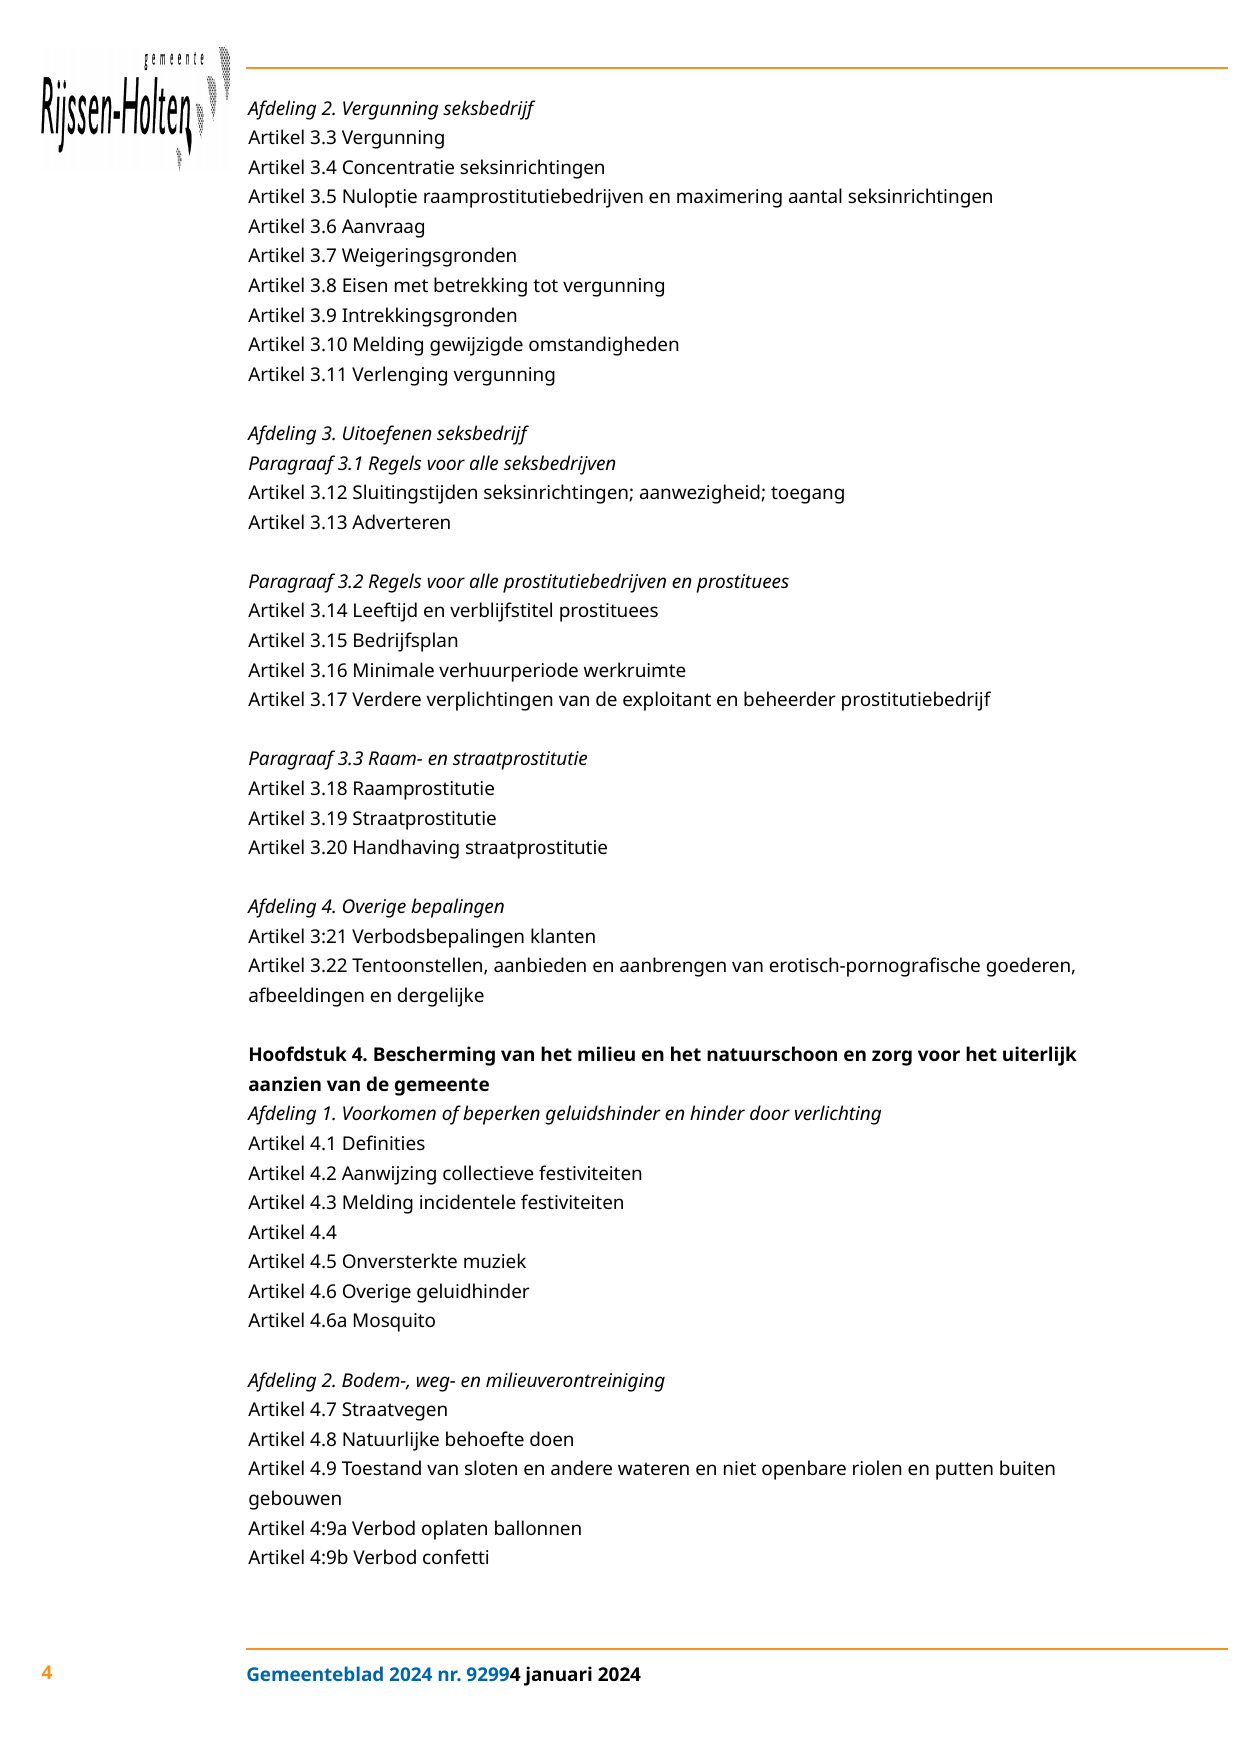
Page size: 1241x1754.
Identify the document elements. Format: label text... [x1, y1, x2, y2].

text Artikel 3.18 Raamprostitutie [248, 775, 1152, 801]
text Afdeling 2. Bodem-, weg- en milieuverontreiniging [248, 1367, 1152, 1393]
text Artikel 3.11 Verlenging vergunning [248, 361, 1152, 387]
text Artikel 3.20 Handhaving straatprostitutie [248, 834, 1152, 860]
text Artikel 3.7 Weigeringsgronden [248, 243, 1152, 268]
text Afdeling 4. Overige bepalingen [248, 893, 1152, 919]
text Artikel 4.3 Melding incidentele festiviteiten [248, 1189, 1152, 1215]
text Artikel 3.22 Tentoonstellen, aanbieden en aanbrengen van erotisch-pornografische goederen, afbeeldingen en dergelijke [248, 953, 1152, 1008]
text Artikel 4.4 [248, 1219, 1152, 1245]
text Artikel 3.15 Bedrijfsplan [248, 627, 1152, 653]
text Artikel 4:9a Verbod oplaten ballonnen [248, 1515, 1152, 1541]
text Artikel 3.10 Melding gewijzigde omstandigheden [248, 331, 1152, 357]
text Artikel 4.5 Onversterkte muziek [248, 1248, 1152, 1274]
text Artikel 3.17 Verdere verplichtingen van de exploitant en beheerder prostitutiebedrijf [248, 686, 1152, 712]
text Artikel 3.6 Aanvraag [248, 213, 1152, 239]
text Paragraaf 3.2 Regels voor alle prostitutiebedrijven en prostituees [248, 568, 1152, 594]
text Artikel 3.9 Intrekkingsgronden [248, 302, 1152, 328]
picture [41, 47, 231, 172]
text Afdeling 2. Vergunning seksbedrijf [248, 95, 1152, 121]
text Artikel 3:21 Verbodsbepalingen klanten [248, 923, 1152, 949]
text Artikel 4.2 Aanwijzing collectieve festiviteiten [248, 1160, 1152, 1186]
text Artikel 3.5 Nuloptie raamprostitutiebedrijven en maximering aantal seksinrichtingen [248, 183, 1152, 209]
text Artikel 4:9b Verbod confetti [248, 1544, 1152, 1570]
text Artikel 3.3 Vergunning [248, 124, 1152, 150]
text Artikel 3.14 Leeftijd en verblijfstitel prostituees [248, 598, 1152, 623]
text Artikel 3.19 Straatprostitutie [248, 805, 1152, 831]
text Artikel 4.9 Toestand van sloten en andere wateren en niet openbare riolen en putten buiten gebouwen [248, 1456, 1152, 1511]
text Artikel 3.4 Concentratie seksinrichtingen [248, 154, 1152, 180]
text Artikel 4.7 Straatvegen [248, 1396, 1152, 1422]
text Artikel 3.16 Minimale verhuurperiode werkruimte [248, 657, 1152, 683]
text Artikel 4.6a Mosquito [248, 1308, 1152, 1333]
text Hoofdstuk 4. Bescherming van het milieu en het natuurschoon en zorg voor het uiterlijk aanzien van de gemeente [248, 1041, 1152, 1097]
text Artikel 3.8 Eisen met betrekking tot vergunning [248, 272, 1152, 298]
text Afdeling 1. Voorkomen of beperken geluidshinder en hinder door verlichting [248, 1101, 1152, 1126]
text Paragraaf 3.1 Regels voor alle seksbedrijven [248, 450, 1152, 476]
text Paragraaf 3.3 Raam- en straatprostitutie [248, 746, 1152, 771]
text Artikel 4.6 Overige geluidhinder [248, 1278, 1152, 1304]
text Artikel 4.1 Definities [248, 1130, 1152, 1156]
text Afdeling 3. Uitoefenen seksbedrijf [248, 420, 1152, 446]
text Artikel 4.8 Natuurlijke behoefte doen [248, 1426, 1152, 1452]
text Artikel 3.13 Adverteren [248, 509, 1152, 535]
text Artikel 3.12 Sluitingstijden seksinrichtingen; aanwezigheid; toegang [248, 479, 1152, 505]
